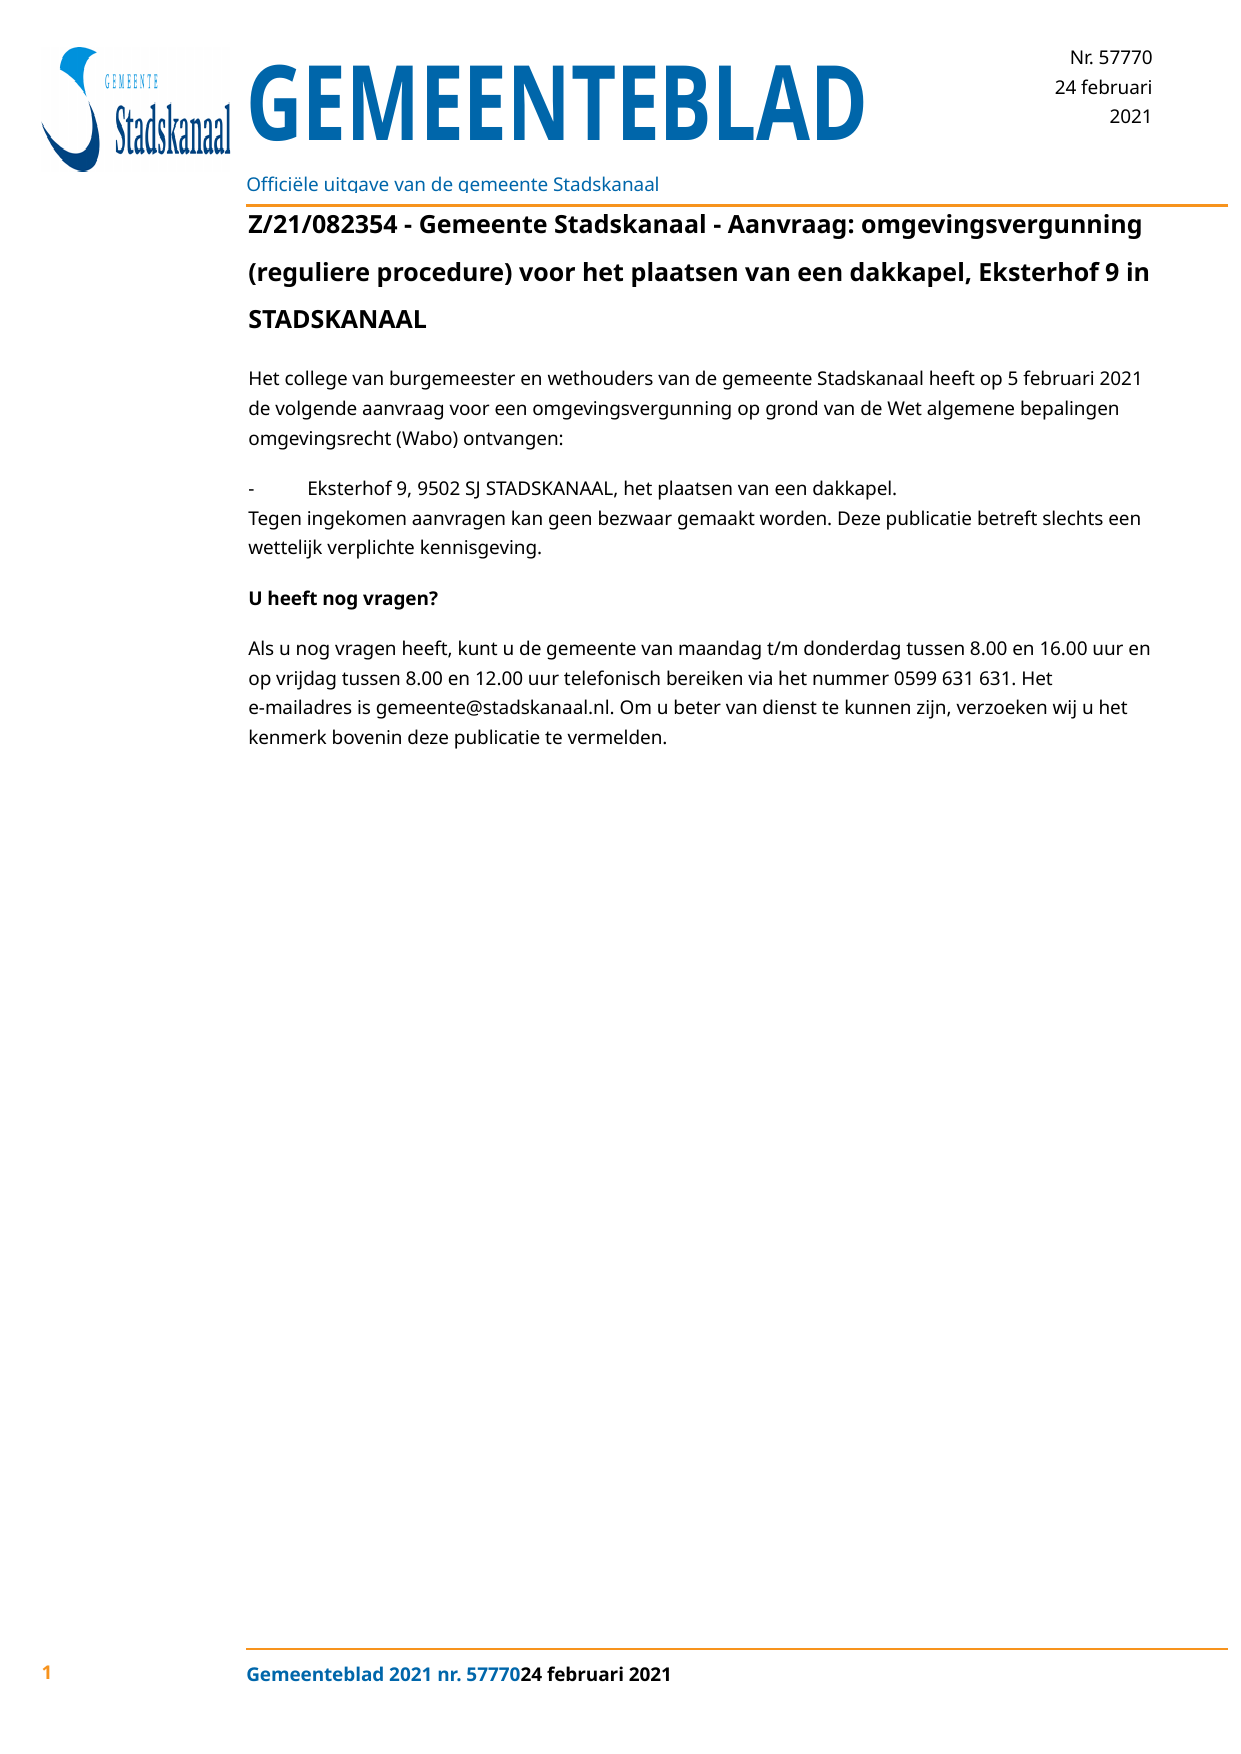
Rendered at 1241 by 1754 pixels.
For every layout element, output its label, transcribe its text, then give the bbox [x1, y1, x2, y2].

picture [41, 47, 231, 172]
list Eksterhof 9, 9502 SJ STADSKANAAL, het plaatsen van een dakkapel. [248, 475, 1152, 501]
text Als u nog vragen heeft, kunt u de gemeente van maandag t/m donderdag tussen 8.00 en 16.00 uur en op vrijdag tussen 8.00 en 12.00 uur telefonisch bereiken via het nummer 0599 631 631. Het e‑mailadres is gemeente@stadskanaal.nl. Om u beter van dienst te kunnen zijn, verzoeken wij u het kenmerk bovenin deze publicatie te vermelden. [248, 635, 1152, 749]
text U heeft nog vragen? [248, 585, 1152, 610]
text Tegen ingekomen aanvragen kan geen bezwaar gemaakt worden. Deze publicatie betreft slechts een wettelijk verplichte kennisgeving. [248, 505, 1152, 560]
text Het college van burgemeester en wethouders van de gemeente Stadskanaal heeft op 5 februari 2021 de volgende aanvraag voor een omgevingsvergunning op grond van de Wet algemene bepalingen omgevingsrecht (Wabo) ontvangen: [248, 366, 1152, 450]
text Z/21/082354 - Gemeente Stadskanaal - Aanvraag: omgevingsvergunning (reguliere procedure) voor het plaatsen van een dakkapel, Eksterhof 9 in STADSKANAAL [248, 207, 1152, 336]
